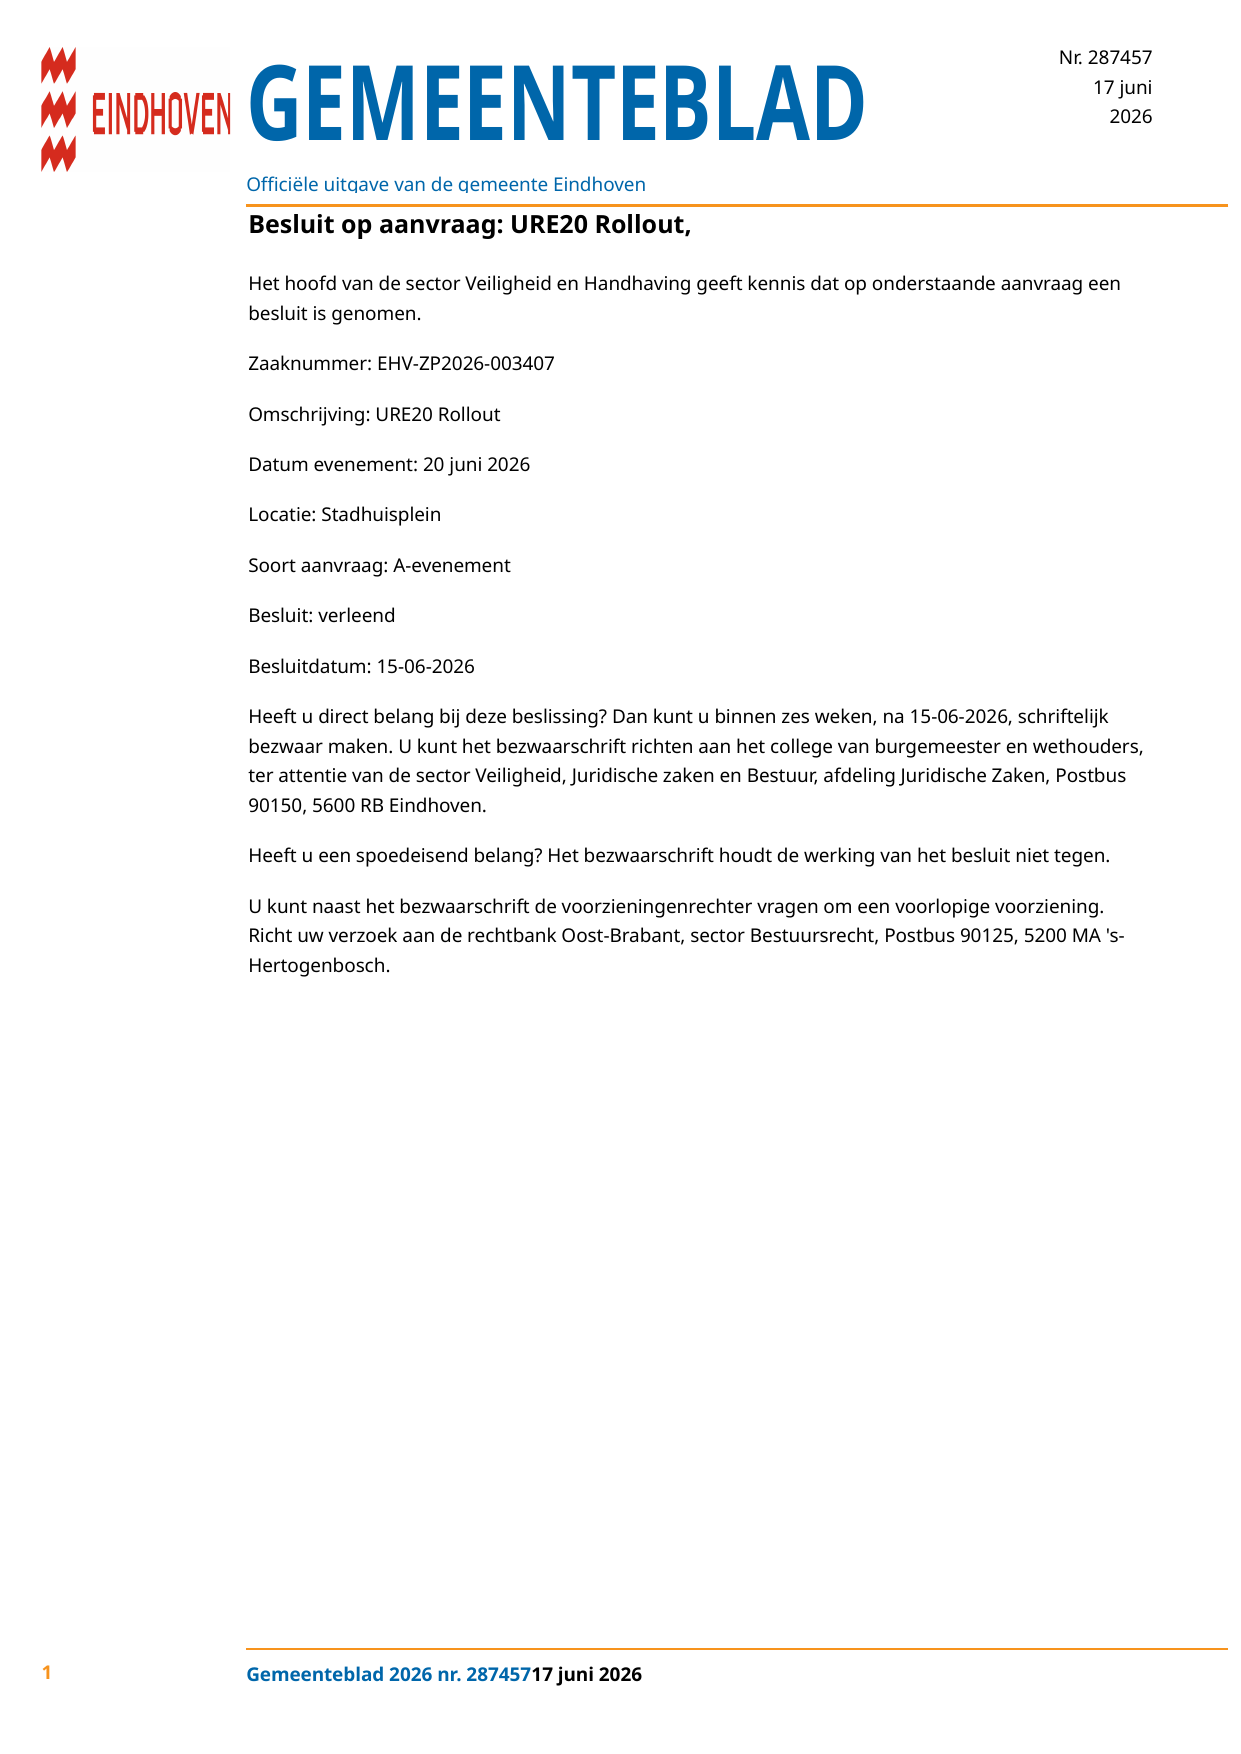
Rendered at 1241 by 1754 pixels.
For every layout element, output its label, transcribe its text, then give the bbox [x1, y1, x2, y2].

picture [41, 47, 231, 172]
text Locatie: Stadhuisplein [248, 502, 1152, 527]
text Zaaknummer: EHV-ZP2026-003407 [248, 350, 1152, 376]
text Heeft u direct belang bij deze beslissing? Dan kunt u binnen zes weken, na 15-06-2026, schriftelijk bezwaar maken. U kunt het bezwaarschrift richten aan het college van burgemeester en wethouders, ter attentie van de sector Veiligheid, Juridische zaken en Bestuur, afdeling Juridische Zaken, Postbus 90150, 5600 RB Eindhoven. [248, 703, 1152, 818]
text Datum evenement: 20 juni 2026 [248, 451, 1152, 477]
text Soort aanvraag: A-evenement [248, 552, 1152, 578]
text Omschrijving: URE20 Rollout [248, 401, 1152, 426]
text Besluit op aanvraag: URE20 Rollout, [248, 207, 1152, 241]
text Het hoofd van de sector Veiligheid en Handhaving geeft kennis dat op onderstaande aanvraag een besluit is genomen. [248, 270, 1152, 326]
text Heeft u een spoedeisend belang? Het bezwaarschrift houdt de werking van het besluit niet tegen. [248, 842, 1152, 868]
text U kunt naast het bezwaarschrift de voorzieningenrechter vragen om een voorlopige voorziening. Richt uw verzoek aan de rechtbank Oost-Brabant, sector Bestuursrecht, Postbus 90125, 5200 MA 's-Hertogenbosch. [248, 893, 1152, 978]
text Besluit: verleend [248, 602, 1152, 628]
text Besluitdatum: 15-06-2026 [248, 653, 1152, 678]
